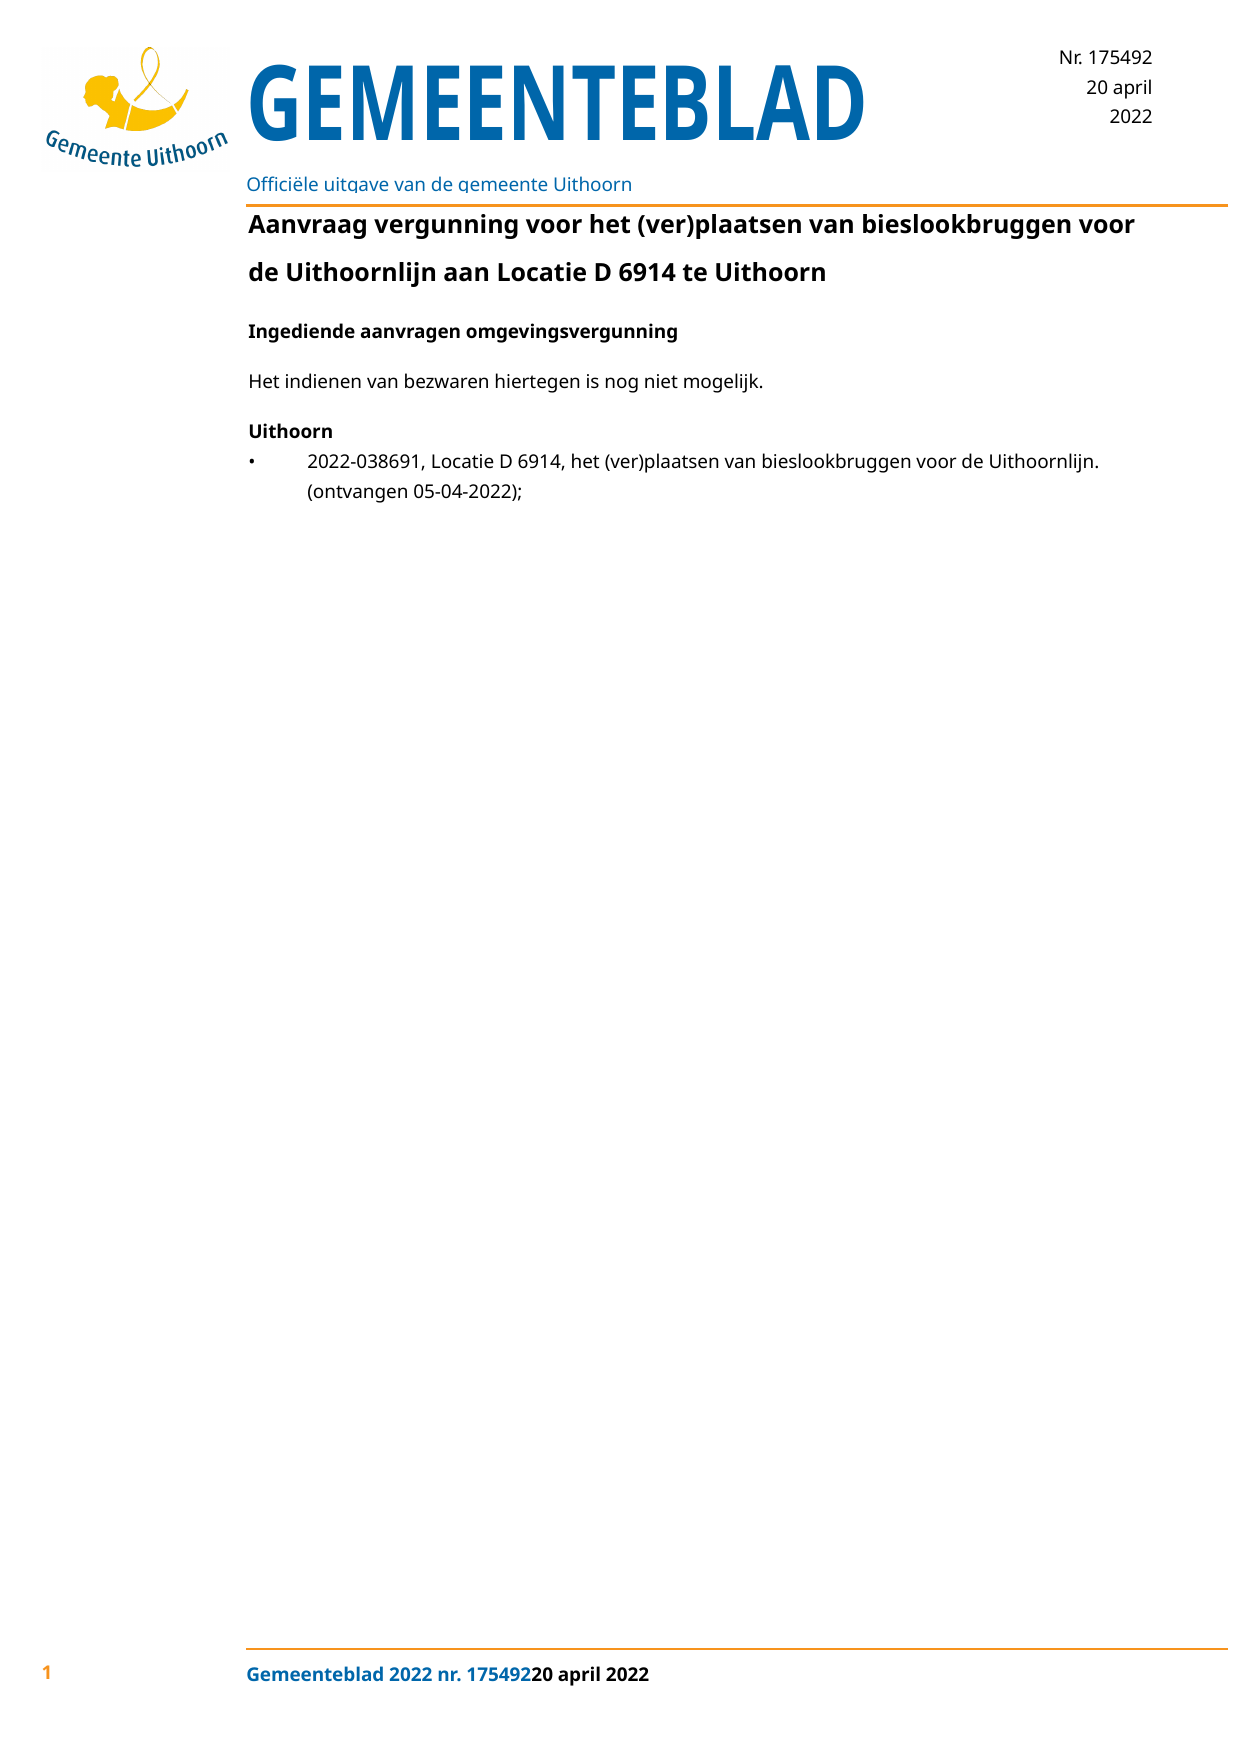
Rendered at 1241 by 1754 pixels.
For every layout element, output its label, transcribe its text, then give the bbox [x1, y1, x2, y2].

list 2022-038691, Locatie D 6914, het (ver)plaatsen van bieslookbruggen voor de Uithoornlijn. (ontvangen 05-04-2022); [248, 448, 1152, 504]
text Het indienen van bezwaren hiertegen is nog niet mogelijk. [248, 368, 1152, 394]
picture [41, 47, 231, 172]
text Ingediende aanvragen omgevingsvergunning [248, 318, 1152, 344]
text Aanvraag vergunning voor het (ver)plaatsen van bieslookbruggen voor de Uithoornlijn aan Locatie D 6914 te Uithoorn [248, 207, 1152, 288]
text Uithoorn [248, 419, 1152, 444]
